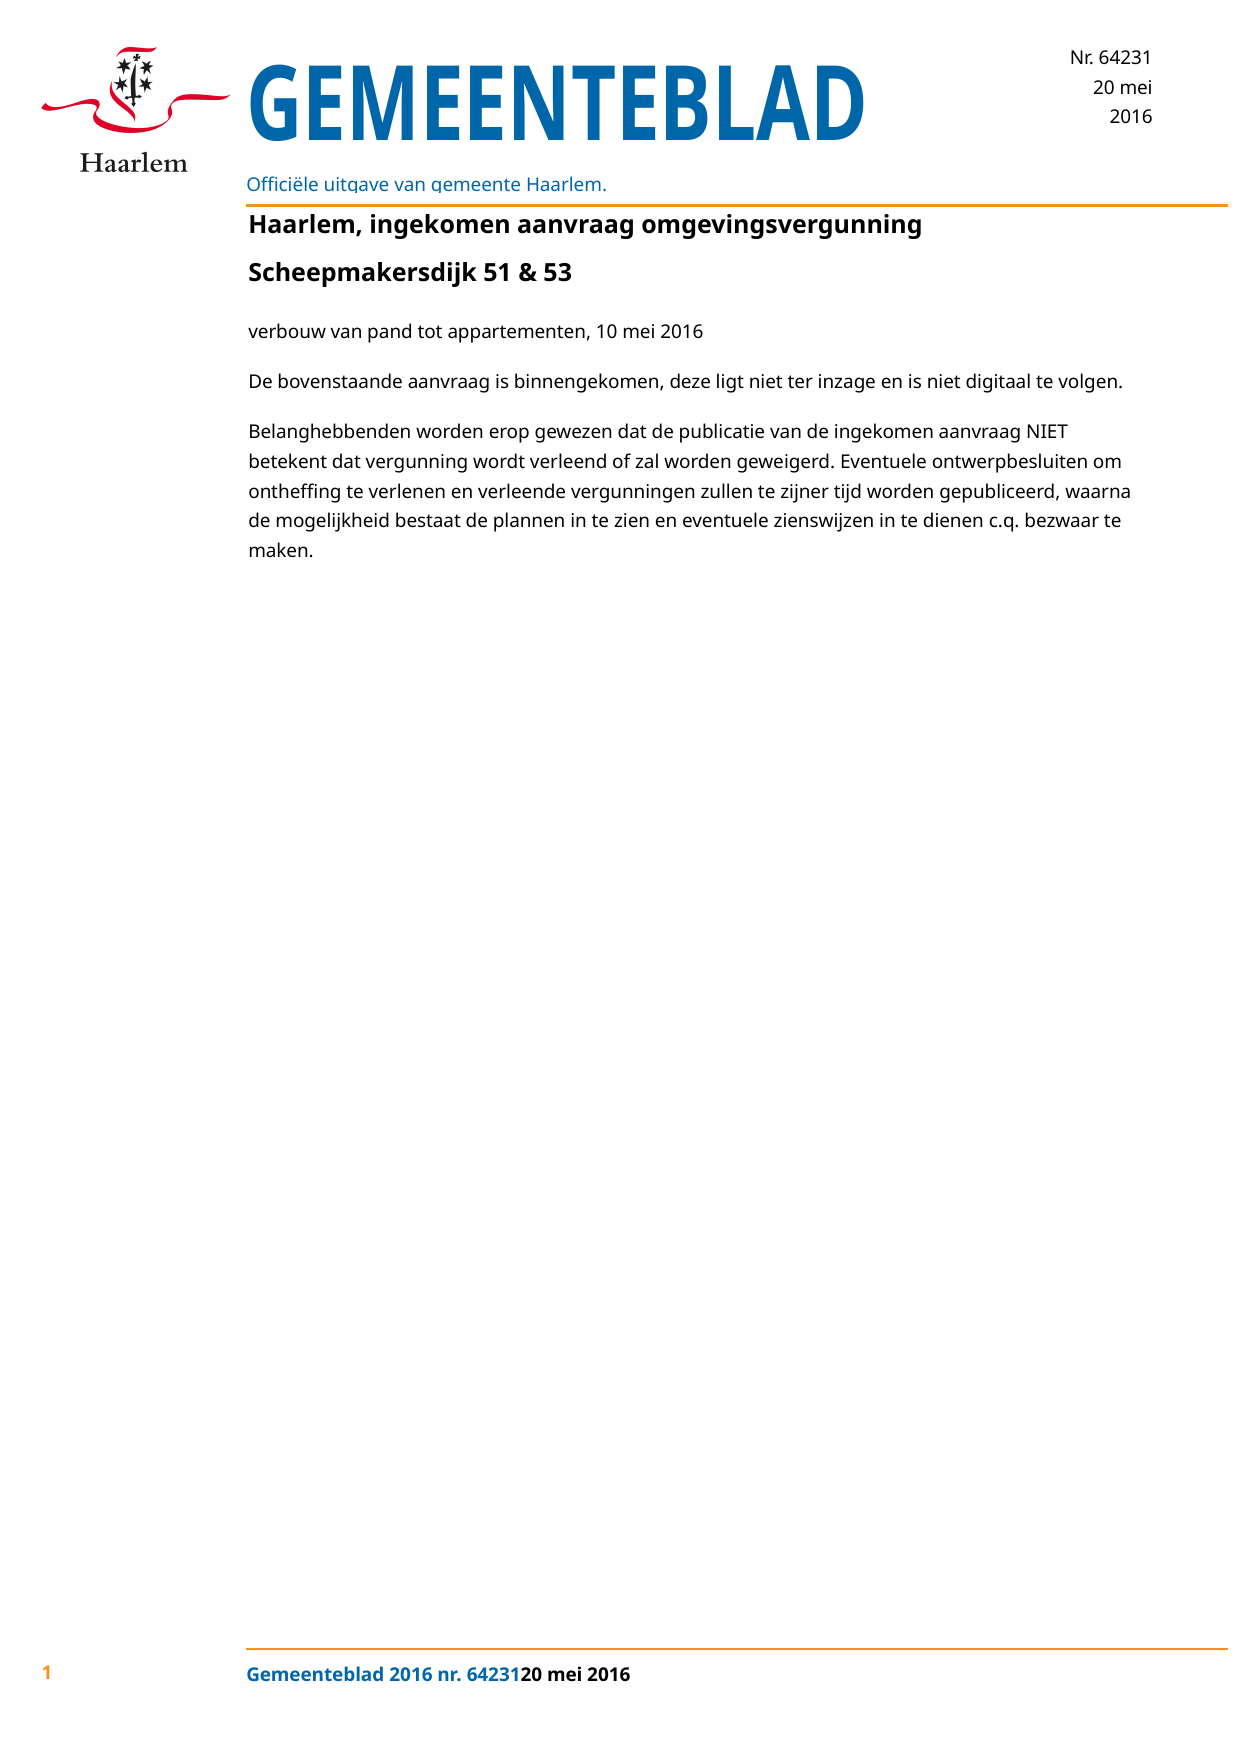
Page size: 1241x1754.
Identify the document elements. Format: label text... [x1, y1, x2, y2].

text verbouw van pand tot appartementen, 10 mei 2016 [248, 318, 1152, 344]
picture [41, 47, 231, 172]
text Belanghebbenden worden erop gewezen dat de publicatie van de ingekomen aanvraag NIET betekent dat vergunning wordt verleend of zal worden geweigerd. Eventuele ontwerpbesluiten om ontheffing te verlenen en verleende vergunningen zullen te zijner tijd worden gepubliceerd, waarna de mogelijkheid bestaat de plannen in te zien en eventuele zienswijzen in te dienen c.q. bezwaar te maken. [248, 419, 1152, 563]
text Haarlem, ingekomen aanvraag omgevingsvergunning Scheepmakersdijk 51 & 53 [248, 207, 1152, 288]
text De bovenstaande aanvraag is binnengekomen, deze ligt niet ter inzage en is niet digitaal te volgen. [248, 368, 1152, 394]
